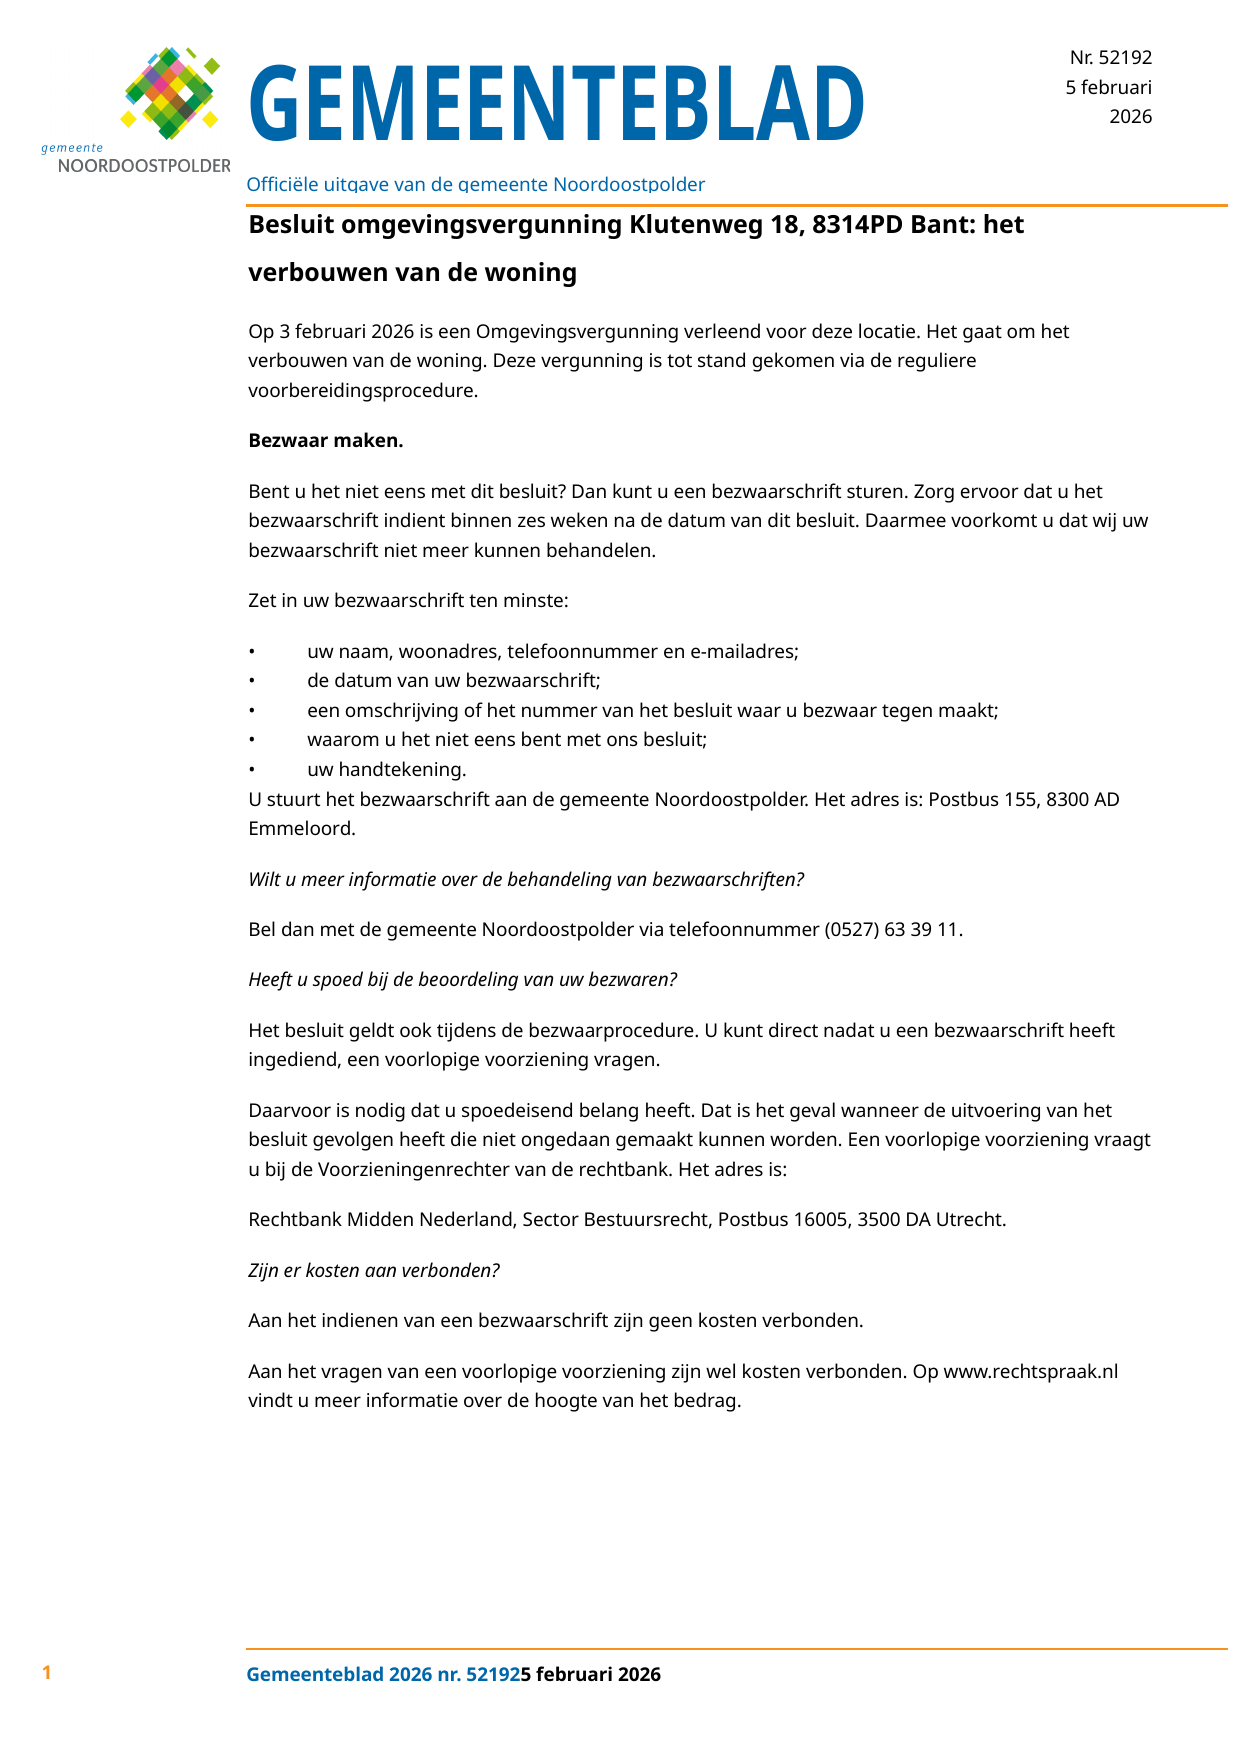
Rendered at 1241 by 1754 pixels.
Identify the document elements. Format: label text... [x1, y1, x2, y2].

text Wilt u meer informatie over de behandeling van bezwaarschriften? [248, 866, 1152, 892]
text Aan het vragen van een voorlopige voorziening zijn wel kosten verbonden. Op www.rechtspraak.nl vindt u meer informatie over de hoogte van het bedrag. [248, 1358, 1152, 1413]
text Daarvoor is nodig dat u spoedeisend belang heeft. Dat is het geval wanneer de uitvoering van het besluit gevolgen heeft die niet ongedaan gemaakt kunnen worden. Een voorlopige voorziening vraagt u bij de Voorzieningenrechter van de rechtbank. Het adres is: [248, 1097, 1152, 1182]
list uw naam, woonadres, telefoonnummer en e-mailadres; [248, 638, 1152, 664]
list een omschrijving of het nummer van het besluit waar u bezwaar tegen maakt; [248, 697, 1152, 723]
text Heeft u spoed bij de beoordeling van uw bezwaren? [248, 967, 1152, 992]
text Het besluit geldt ook tijdens de bezwaarprocedure. U kunt direct nadat u een bezwaarschrift heeft ingediend, een voorlopige voorziening vragen. [248, 1017, 1152, 1072]
text U stuurt het bezwaarschrift aan de gemeente Noordoostpolder. Het adres is: Postbus 155, 8300 AD Emmeloord. [248, 786, 1152, 841]
text Zijn er kosten aan verbonden? [248, 1257, 1152, 1283]
text Rechtbank Midden Nederland, Sector Bestuursrecht, Postbus 16005, 3500 DA Utrecht. [248, 1207, 1152, 1232]
picture [41, 47, 231, 172]
text Bel dan met de gemeente Noordoostpolder via telefoonnummer (0527) 63 39 11. [248, 916, 1152, 942]
list de datum van uw bezwaarschrift; [248, 667, 1152, 693]
list waarom u het niet eens bent met ons besluit; [248, 727, 1152, 752]
text Aan het indienen van een bezwaarschrift zijn geen kosten verbonden. [248, 1307, 1152, 1333]
text Bezwaar maken. [248, 427, 1152, 453]
text Besluit omgevingsvergunning Klutenweg 18, 8314PD Bant: het verbouwen van de woning [248, 207, 1152, 288]
text Op 3 februari 2026 is een Omgevingsvergunning verleend voor deze locatie. Het gaat om het verbouwen van de woning. Deze vergunning is tot stand gekomen via de reguliere voorbereidingsprocedure. [248, 318, 1152, 403]
text Bent u het niet eens met dit besluit? Dan kunt u een bezwaarschrift sturen. Zorg ervoor dat u het bezwaarschrift indient binnen zes weken na de datum van dit besluit. Daarmee voorkomt u dat wij uw bezwaarschrift niet meer kunnen behandelen. [248, 478, 1152, 563]
list uw handtekening. [248, 756, 1152, 782]
text Zet in uw bezwaarschrift ten minste: [248, 587, 1152, 613]
